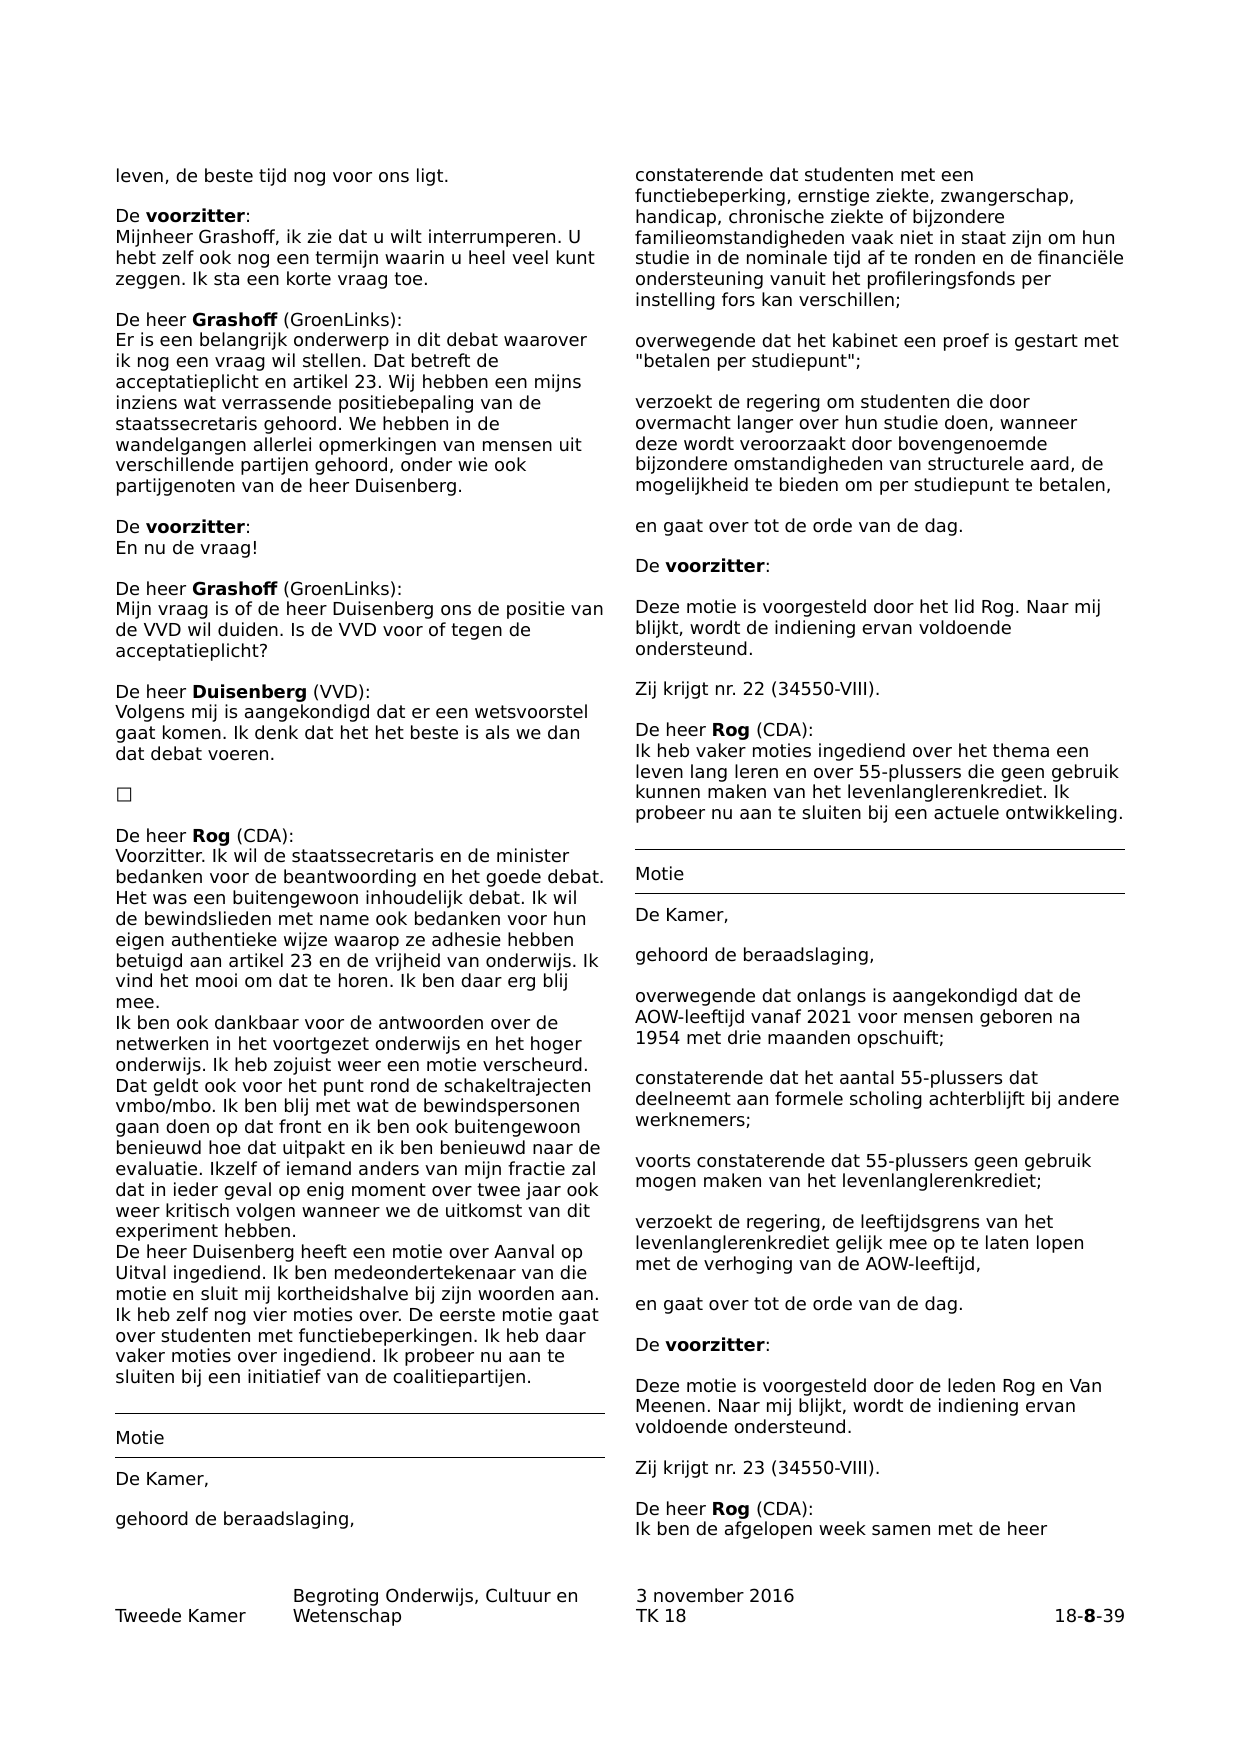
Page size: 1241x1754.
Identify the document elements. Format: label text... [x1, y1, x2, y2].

text Ik heb vaker moties ingediend over het thema een leven lang leren en over 55-plussers die geen gebruik kunnen maken van het levenlanglerenkrediet. Ik probeer nu aan te sluiten bij een actuele ontwikkeling. [635, 741, 1125, 824]
text Mijnheer Grashoff, ik zie dat u wilt interrumperen. U hebt zelf ook nog een termijn waarin u heel veel kunt zeggen. Ik sta een korte vraag toe. [115, 227, 605, 289]
text en gaat over tot de orde van de dag. [635, 1294, 1125, 1315]
text De voorzitter: [115, 517, 605, 537]
text constaterende dat het aantal 55-plussers dat deelneemt aan formele scholing achterblijft bij andere werknemers; [635, 1068, 1125, 1130]
text De heer Grashoff (GroenLinks): [115, 578, 605, 599]
text De voorzitter: [115, 206, 605, 227]
text Zij krijgt nr. 23 (34550-VIII). [635, 1458, 1125, 1478]
text De heer Grashoff (GroenLinks): [115, 309, 605, 330]
text gehoord de beraadslaging, [115, 1509, 605, 1530]
text leven, de beste tijd nog voor ons ligt. [115, 165, 605, 186]
text verzoekt de regering, de leeftijdsgrens van het levenlanglerenkrediet gelijk mee op te laten lopen met de verhoging van de AOW-leeftijd, [635, 1212, 1125, 1274]
text Motie [115, 1428, 605, 1448]
text Ik heb zelf nog vier moties over. De eerste motie gaat over studenten met functiebeperkingen. Ik heb daar vaker moties over ingediend. Ik probeer nu aan te sluiten bij een initiatief van de coalitiepartijen. [115, 1304, 605, 1388]
text overwegende dat het kabinet een proef is gestart met "betalen per studiepunt"; [635, 330, 1125, 372]
text De heer Rog (CDA): [635, 1498, 1125, 1519]
text ⬜ [115, 785, 605, 806]
text De voorzitter: [635, 556, 1125, 577]
text overwegende dat onlangs is aangekondigd dat de AOW-leeftijd vanaf 2021 voor mensen geboren na 1954 met drie maanden opschuift; [635, 986, 1125, 1048]
text Er is een belangrijk onderwerp in dit debat waarover ik nog een vraag wil stellen. Dat betreft de acceptatieplicht en artikel 23. Wij hebben een mijns inziens wat verrassende positiebepaling van de staatssecretaris gehoord. We hebben in de wandelgangen allerlei opmerkingen van mensen uit verschillende partijen gehoord, onder wie ook partijgenoten van de heer Duisenberg. [115, 330, 605, 497]
text Voorzitter. Ik wil de staatssecretaris en de minister bedanken voor de beantwoording en het goede debat. Het was een buitengewoon inhoudelijk debat. Ik wil de bewindslieden met name ook bedanken voor hun eigen authentieke wijze waarop ze adhesie hebben betuigd aan artikel 23 en de vrijheid van onderwijs. Ik vind het mooi om dat te horen. Ik ben daar erg blij mee. [115, 846, 605, 1013]
text De Kamer, [635, 904, 1125, 925]
text Ik ben ook dankbaar voor de antwoorden over de netwerken in het voortgezet onderwijs en het hoger onderwijs. Ik heb zojuist weer een motie verscheurd. Dat geldt ook voor het punt rond de schakeltrajecten vmbo/mbo. Ik ben blij met wat de bewindspersonen gaan doen op dat front en ik ben ook buitengewoon benieuwd hoe dat uitpakt en ik ben benieuwd naar de evaluatie. Ikzelf of iemand anders van mijn fractie zal dat in ieder geval op enig moment over twee jaar ook weer kritisch volgen wanneer we de uitkomst van dit experiment hebben. [115, 1013, 605, 1242]
text De voorzitter: [635, 1335, 1125, 1356]
text De Kamer, [115, 1468, 605, 1489]
text en gaat over tot de orde van de dag. [635, 516, 1125, 536]
text Ik ben de afgelopen week samen met de heer [635, 1519, 1125, 1540]
text De heer Rog (CDA): [115, 826, 605, 846]
text gehoord de beraadslaging, [635, 945, 1125, 966]
text De heer Duisenberg (VVD): [115, 682, 605, 702]
text Volgens mij is aangekondigd dat er een wetsvoorstel gaat komen. Ik denk dat het het beste is als we dan dat debat voeren. [115, 702, 605, 765]
text Mijn vraag is of de heer Duisenberg ons de positie van de VVD wil duiden. Is de VVD voor of tegen de acceptatieplicht? [115, 599, 605, 662]
text Zij krijgt nr. 22 (34550-VIII). [635, 679, 1125, 700]
text voorts constaterende dat 55-plussers geen gebruik mogen maken van het levenlanglerenkrediet; [635, 1150, 1125, 1192]
text De heer Rog (CDA): [635, 720, 1125, 741]
text Deze motie is voorgesteld door het lid Rog. Naar mij blijkt, wordt de indiening ervan voldoende ondersteund. [635, 597, 1125, 659]
text Deze motie is voorgesteld door de leden Rog en Van Meenen. Naar mij blijkt, wordt de indiening ervan voldoende ondersteund. [635, 1376, 1125, 1438]
text En nu de vraag! [115, 537, 605, 558]
text Motie [635, 864, 1125, 884]
text verzoekt de regering om studenten die door overmacht langer over hun studie doen, wanneer deze wordt veroorzaakt door bovengenoemde bijzondere omstandigheden van structurele aard, de mogelijkheid te bieden om per studiepunt te betalen, [635, 392, 1125, 496]
text De heer Duisenberg heeft een motie over Aanval op Uitval ingediend. Ik ben medeondertekenaar van die motie en sluit mij kortheidshalve bij zijn woorden aan. [115, 1242, 605, 1304]
text constaterende dat studenten met een functiebeperking, ernstige ziekte, zwangerschap, handicap, chronische ziekte of bijzondere familieomstandigheden vaak niet in staat zijn om hun studie in de nominale tijd af te ronden en de financiële ondersteuning vanuit het profileringsfonds per instelling fors kan verschillen; [635, 165, 1125, 310]
